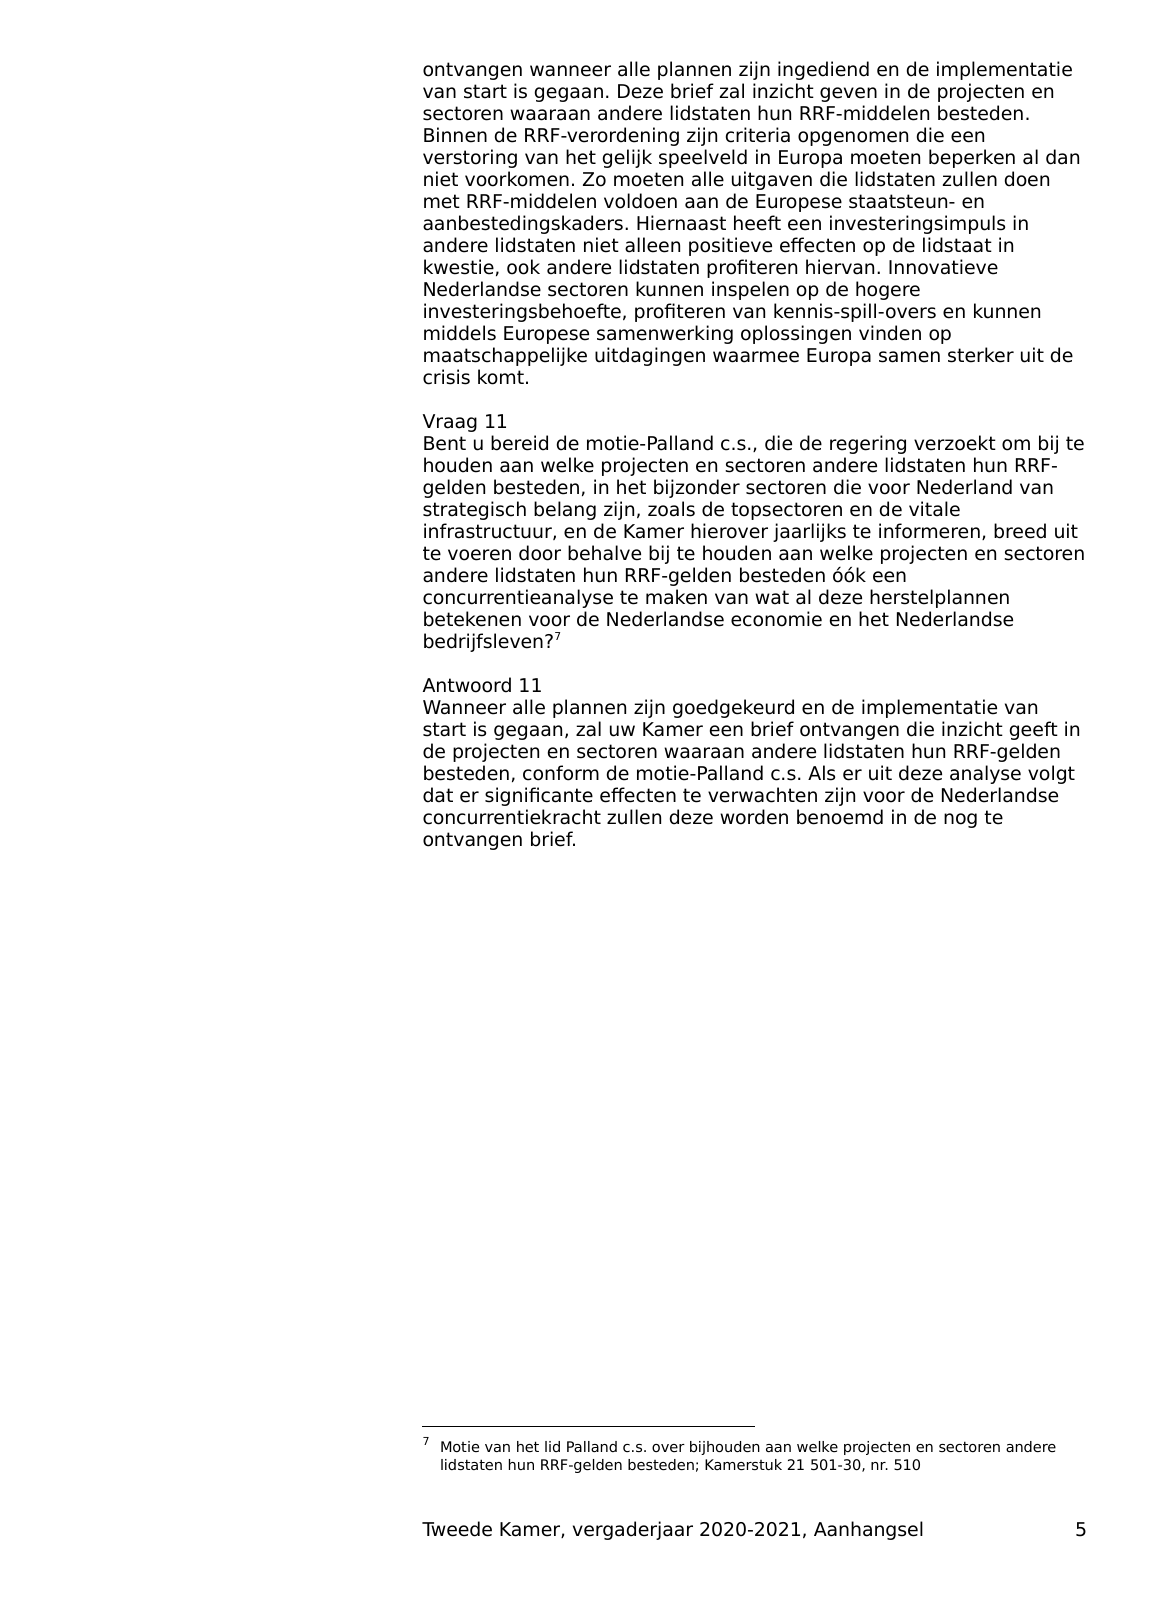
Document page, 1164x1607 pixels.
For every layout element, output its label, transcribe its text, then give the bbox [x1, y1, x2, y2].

text Wanneer alle plannen zijn goedgekeurd en de implementatie van start is gegaan, zal uw Kamer een brief ontvangen die inzicht geeft in de projecten en sectoren waaraan andere lidstaten hun RRF-gelden besteden, conform de motie-Palland c.s. Als er uit deze analyse volgt dat er significante effecten te verwachten zijn voor de Nederlandse concurrentiekracht zullen deze worden benoemd in de nog te ontvangen brief. [422, 697, 1087, 851]
text Bent u bereid de motie-Palland c.s., die de regering verzoekt om bij te houden aan welke projecten en sectoren andere lidstaten hun RRF-gelden besteden, in het bijzonder sectoren die voor Nederland van strategisch belang zijn, zoals de topsectoren en de vitale infrastructuur, en de Kamer hierover jaarlijks te informeren, breed uit te voeren door behalve bij te houden aan welke projecten en sectoren andere lidstaten hun RRF-gelden besteden óók een concurrentieanalyse te maken van wat al deze herstelplannen betekenen voor de Nederlandse economie en het Nederlandse bedrijfsleven? [422, 433, 1087, 653]
text Antwoord 11 [422, 675, 1087, 697]
text Motie van het lid Palland c.s. over bijhouden aan welke projecten en sectoren andere lidstaten hun RRF-gelden besteden; Kamerstuk 21 501-30, nr. 510 [422, 1435, 1087, 1474]
text ontvangen wanneer alle plannen zijn ingediend en de implementatie van start is gegaan. Deze brief zal inzicht geven in de projecten en sectoren waaraan andere lidstaten hun RRF-middelen besteden. [422, 59, 1087, 125]
text Vraag 11 [422, 411, 1087, 433]
text Binnen de RRF-verordening zijn criteria opgenomen die een verstoring van het gelijk speelveld in Europa moeten beperken al dan niet voorkomen. Zo moeten alle uitgaven die lidstaten zullen doen met RRF-middelen voldoen aan de Europese staatsteun- en aanbestedingskaders. Hiernaast heeft een investeringsimpuls in andere lidstaten niet alleen positieve effecten op de lidstaat in kwestie, ook andere lidstaten profiteren hiervan. Innovatieve Nederlandse sectoren kunnen inspelen op de hogere investeringsbehoefte, profiteren van kennis-spill-overs en kunnen middels Europese samenwerking oplossingen vinden op maatschappelijke uitdagingen waarmee Europa samen sterker uit de crisis komt. [422, 125, 1087, 389]
